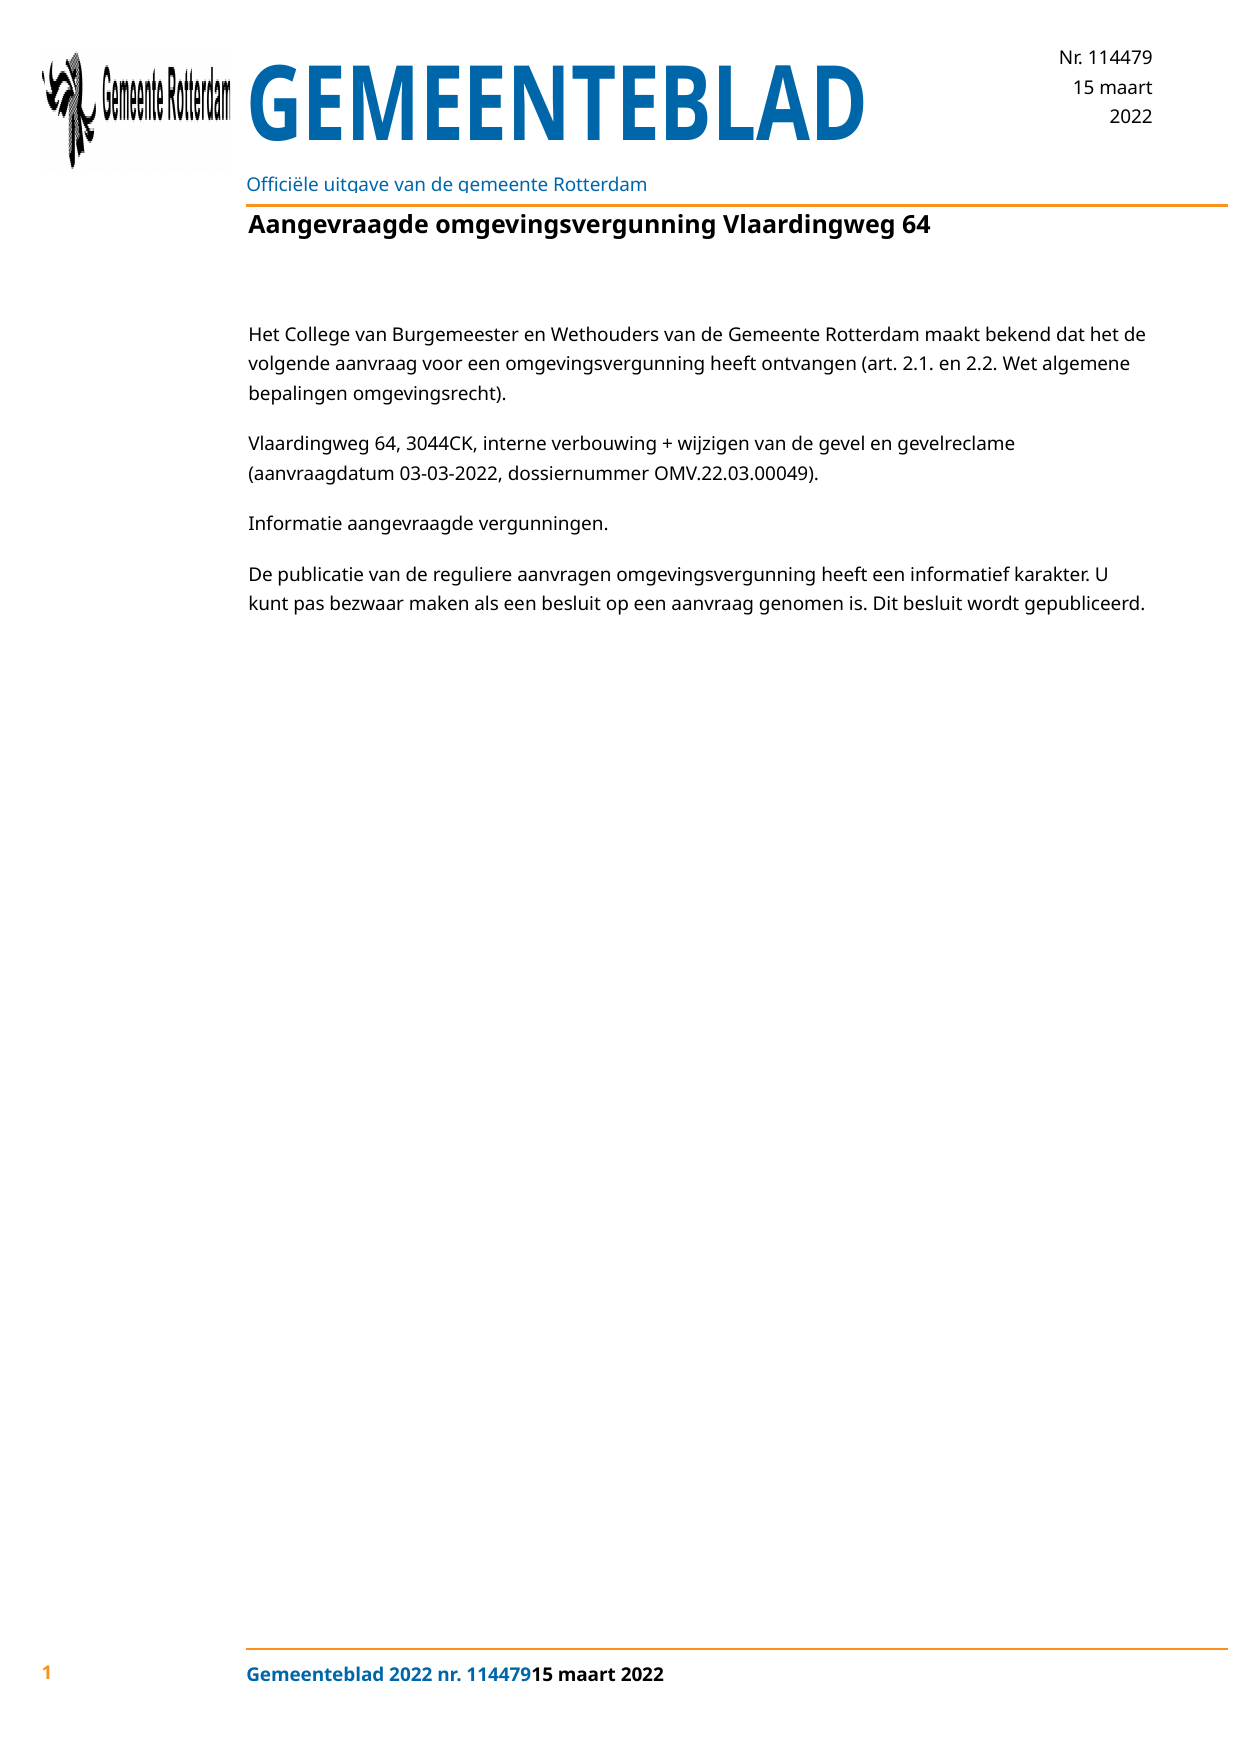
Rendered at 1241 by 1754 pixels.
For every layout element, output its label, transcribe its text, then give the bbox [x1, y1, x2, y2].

text De publicatie van de reguliere aanvragen omgevingsvergunning heeft een informatief karakter. U kunt pas bezwaar maken als een besluit op een aanvraag genomen is. Dit besluit wordt gepubliceerd. [248, 561, 1152, 616]
picture [41, 47, 231, 172]
text Aangevraagde omgevingsvergunning Vlaardingweg 64 [248, 207, 1152, 241]
text Het College van Burgemeester en Wethouders van de Gemeente Rotterdam maakt bekend dat het de volgende aanvraag voor een omgevingsvergunning heeft ontvangen (art. 2.1. en 2.2. Wet algemene bepalingen omgevingsrecht). [248, 321, 1152, 406]
text Informatie aangevraagde vergunningen. [248, 510, 1152, 536]
text Vlaardingweg 64, 3044CK, interne verbouwing + wijzigen van de gevel en gevelreclame (aanvraagdatum 03-03-2022, dossiernummer OMV.22.03.00049). [248, 430, 1152, 486]
